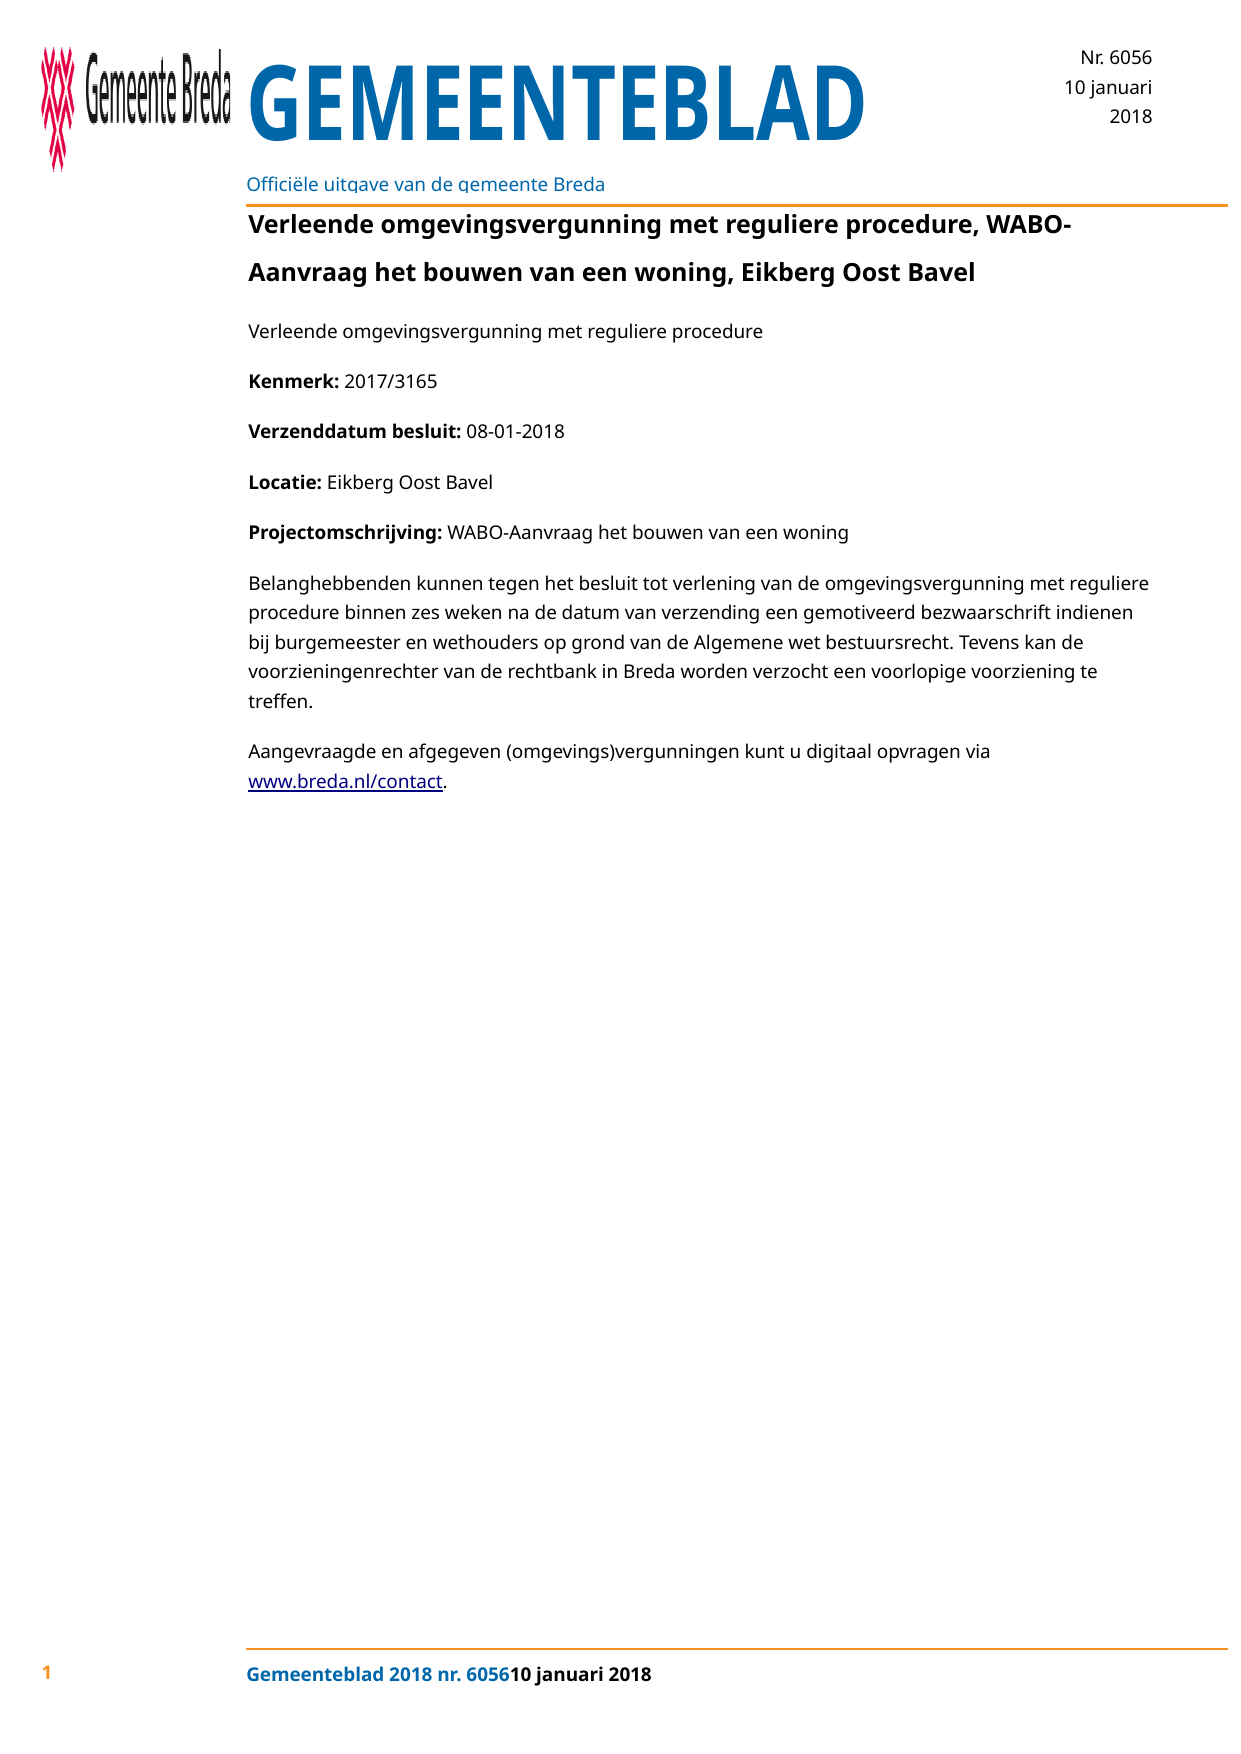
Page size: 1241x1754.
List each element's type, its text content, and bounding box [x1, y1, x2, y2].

text Aangevraagde en afgegeven (omgevings)vergunningen kunt u digitaal opvragen via www.breda.nl/contact. [248, 739, 1152, 794]
text Projectomschrijving: WABO-Aanvraag het bouwen van een woning [248, 519, 1152, 545]
text Locatie: Eikberg Oost Bavel [248, 469, 1152, 495]
text Verleende omgevingsvergunning met reguliere procedure, WABO-Aanvraag het bouwen van een woning, Eikberg Oost Bavel [248, 207, 1152, 288]
text Kenmerk: 2017/3165 [248, 368, 1152, 394]
text Verleende omgevingsvergunning met reguliere procedure [248, 318, 1152, 344]
text Belanghebbenden kunnen tegen het besluit tot verlening van de omgevingsvergunning met reguliere procedure binnen zes weken na de datum van verzending een gemotiveerd bezwaarschrift indienen bij burgemeester en wethouders op grond van de Algemene wet bestuursrecht. Tevens kan de voorzieningenrechter van de rechtbank in Breda worden verzocht een voorlopige voorziening te treffen. [248, 570, 1152, 714]
picture [41, 47, 231, 172]
text Verzenddatum besluit: 08-01-2018 [248, 419, 1152, 444]
